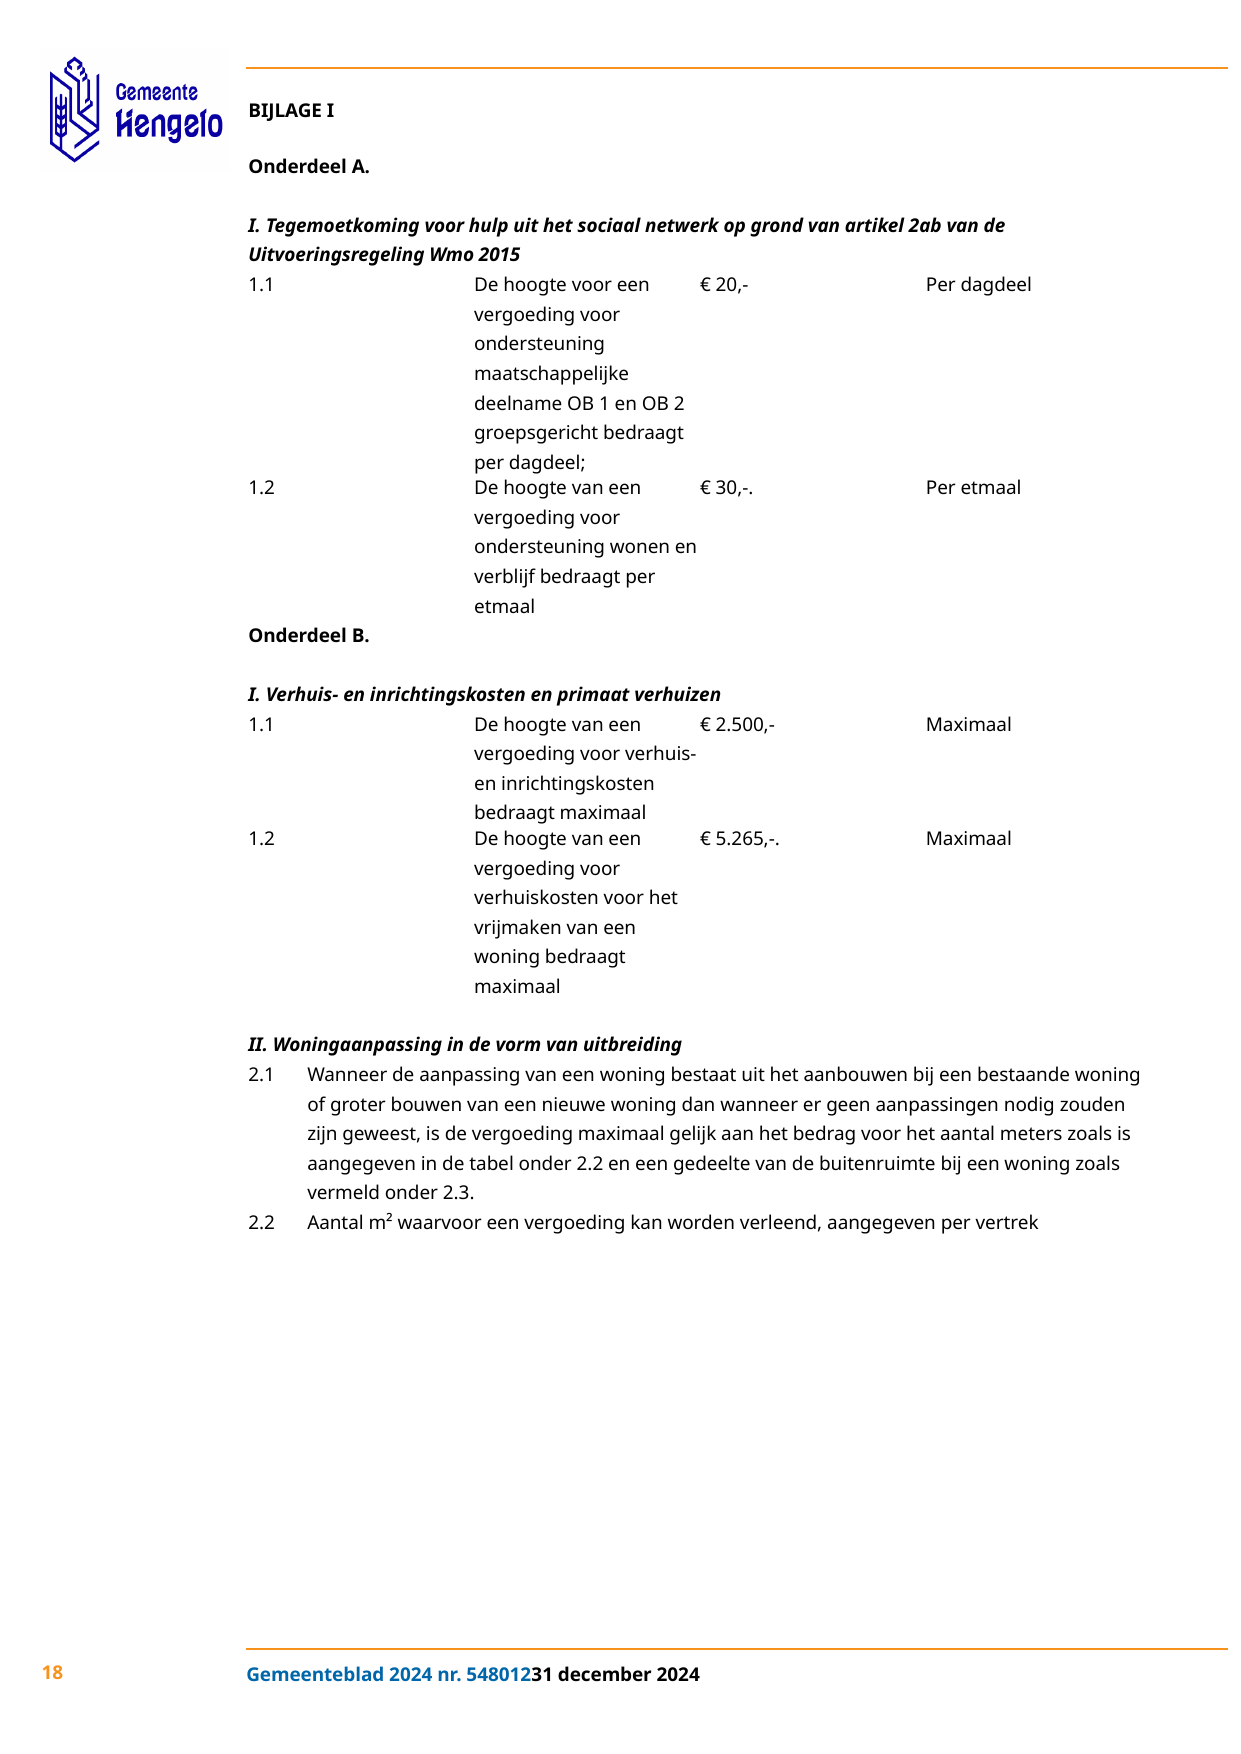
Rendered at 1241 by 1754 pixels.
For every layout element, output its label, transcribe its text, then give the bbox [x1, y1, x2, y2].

table_cell De hoogte van een vergoeding voor verhuiskosten voor het vrijmaken van een woning bedraagt maximaal [474, 825, 700, 999]
text Onderdeel B. [248, 622, 1152, 648]
table_header Maximaal [926, 711, 1152, 825]
table_header € 2.500,- [700, 711, 926, 825]
text Onderdeel A. [248, 153, 1152, 179]
text I. Tegemoetkoming voor hulp uit het sociaal netwerk op grond van artikel 2ab van de Uitvoeringsregeling Wmo 2015 [248, 212, 1152, 267]
text BIJLAGE I [248, 95, 1152, 123]
table_cell De hoogte van een vergoeding voor ondersteuning wonen en verblijf bedraagt per etmaal [474, 475, 700, 619]
picture [41, 47, 231, 172]
table_header De hoogte voor een vergoeding voor ondersteuning maatschappelijke deelname OB 1 en OB 2 groepsgericht bedraagt per dagdeel; [474, 271, 700, 474]
table_header 1.1 [248, 711, 474, 825]
table_cell 1.2 [248, 825, 474, 999]
table_cell Per etmaal [926, 475, 1152, 619]
table_header € 20,- [700, 271, 926, 474]
text II. Woningaanpassing in de vorm van uitbreiding [248, 1032, 1152, 1057]
table_cell Maximaal [926, 825, 1152, 999]
table_header Per dagdeel [926, 271, 1152, 474]
list Wanneer de aanpassing van een woning bestaat uit het aanbouwen bij een bestaande woning of groter bouwen van een nieuwe woning dan wanneer er geen aanpassingen nodig zouden zijn geweest, is de vergoeding maximaal gelijk aan het bedrag voor het aantal meters zoals is aangegeven in de tabel onder 2.2 en een gedeelte van de buitenruimte bij een woning zoals vermeld onder 2.3. [248, 1061, 1152, 1205]
list Aantal m² waarvoor een vergoeding kan worden verleend, aangegeven per vertrek [248, 1209, 1152, 1235]
table_header De hoogte van een vergoeding voor verhuis- en inrichtingskosten bedraagt maximaal [474, 711, 700, 825]
table_cell € 30,-. [700, 475, 926, 619]
text I. Verhuis- en inrichtingskosten en primaat verhuizen [248, 681, 1152, 707]
table_cell € 5.265,-. [700, 825, 926, 999]
table_header 1.1 [248, 271, 474, 474]
table_cell 1.2 [248, 475, 474, 619]
